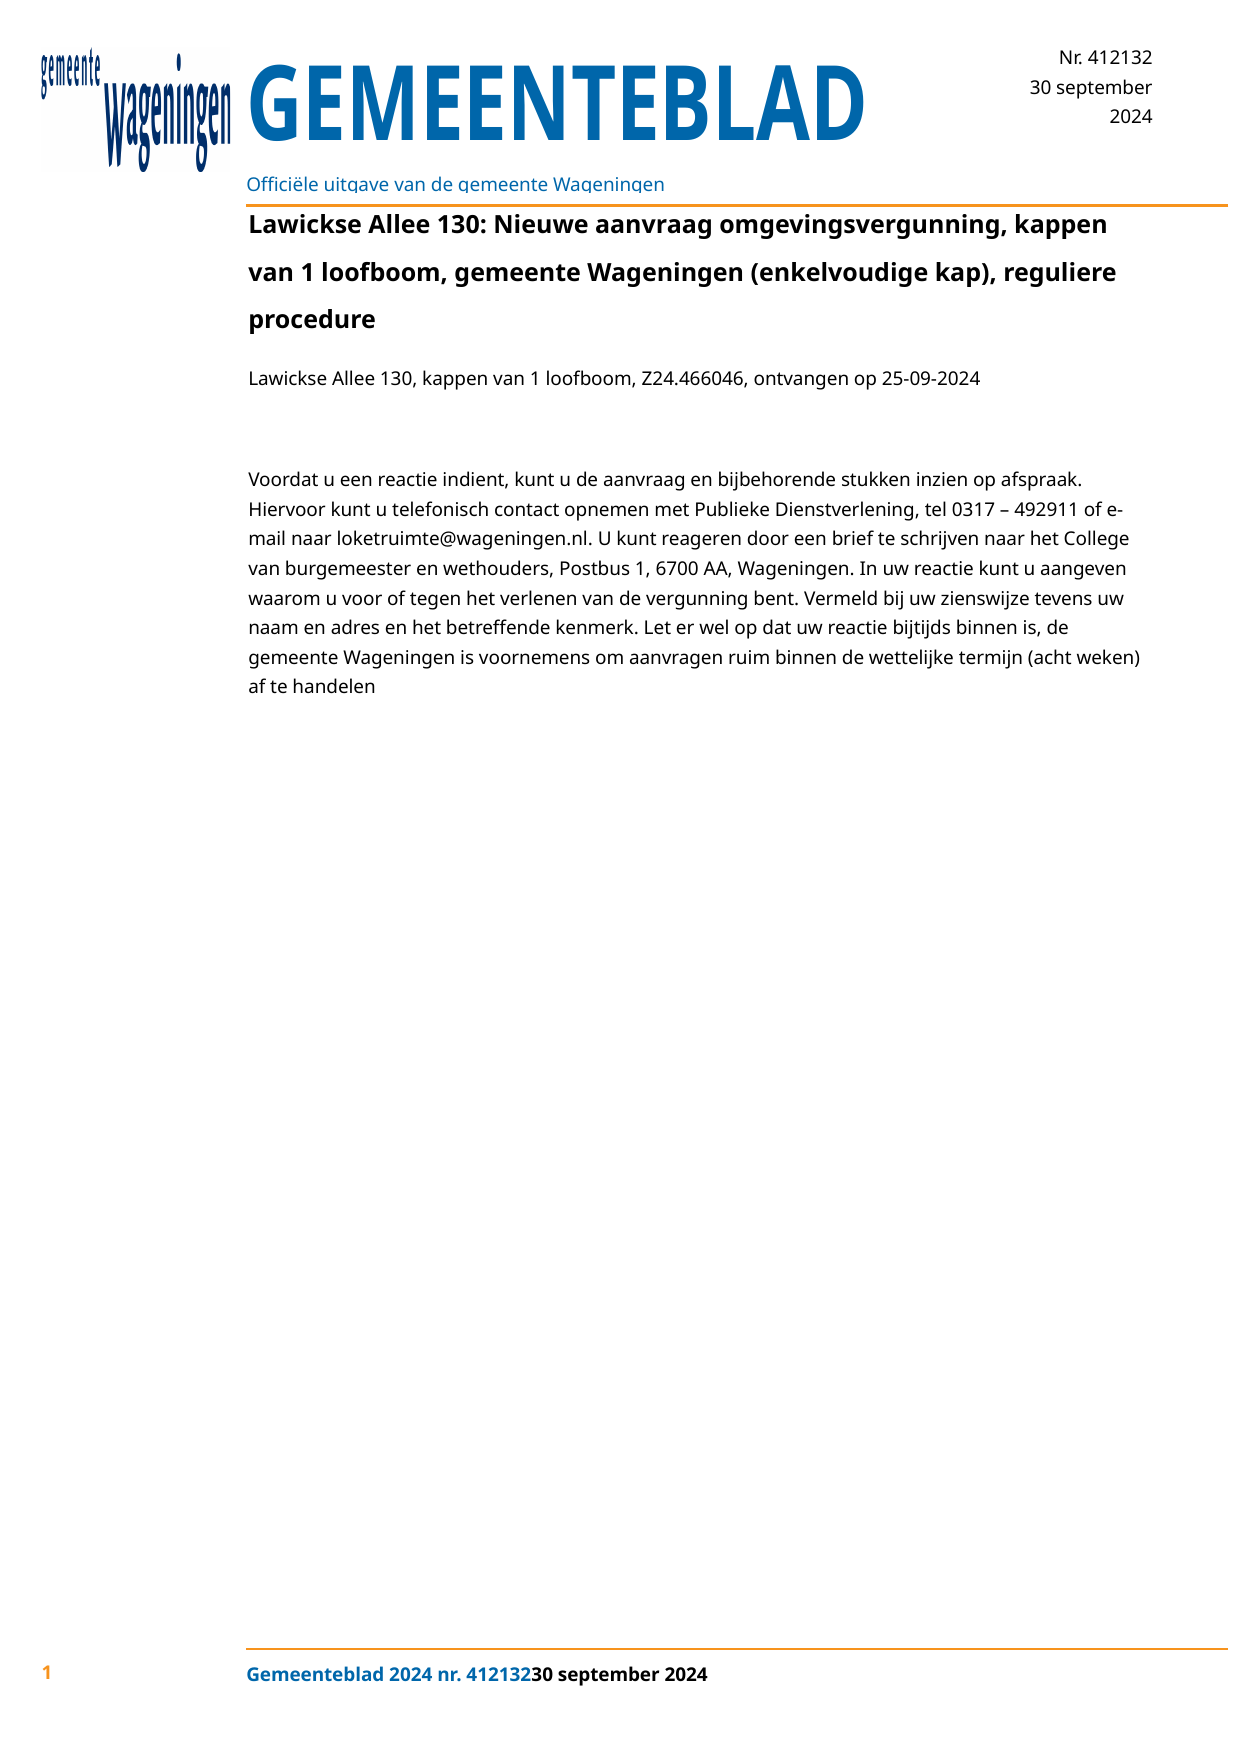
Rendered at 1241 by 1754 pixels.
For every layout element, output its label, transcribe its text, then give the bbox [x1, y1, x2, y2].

picture [41, 47, 231, 172]
text Lawickse Allee 130, kappen van 1 loofboom, Z24.466046, ontvangen op 25-09-2024 [248, 366, 1152, 391]
text Lawickse Allee 130: Nieuwe aanvraag omgevingsvergunning, kappen van 1 loofboom, gemeente Wageningen (enkelvoudige kap), reguliere procedure [248, 207, 1152, 336]
text Voordat u een reactie indient, kunt u de aanvraag en bijbehorende stukken inzien op afspraak. Hiervoor kunt u telefonisch contact opnemen met Publieke Dienstverlening, tel 0317 – 492911 of e-mail naar loketruimte@wageningen.nl. U kunt reageren door een brief te schrijven naar het College van burgemeester en wethouders, Postbus 1, 6700 AA, Wageningen. In uw reactie kunt u aangeven waarom u voor of tegen het verlenen van de vergunning bent. Vermeld bij uw zienswijze tevens uw naam en adres en het betreffende kenmerk. Let er wel op dat uw reactie bijtijds binnen is, de gemeente Wageningen is voornemens om aanvragen ruim binnen de wettelijke termijn (acht weken) af te handelen [248, 466, 1152, 699]
